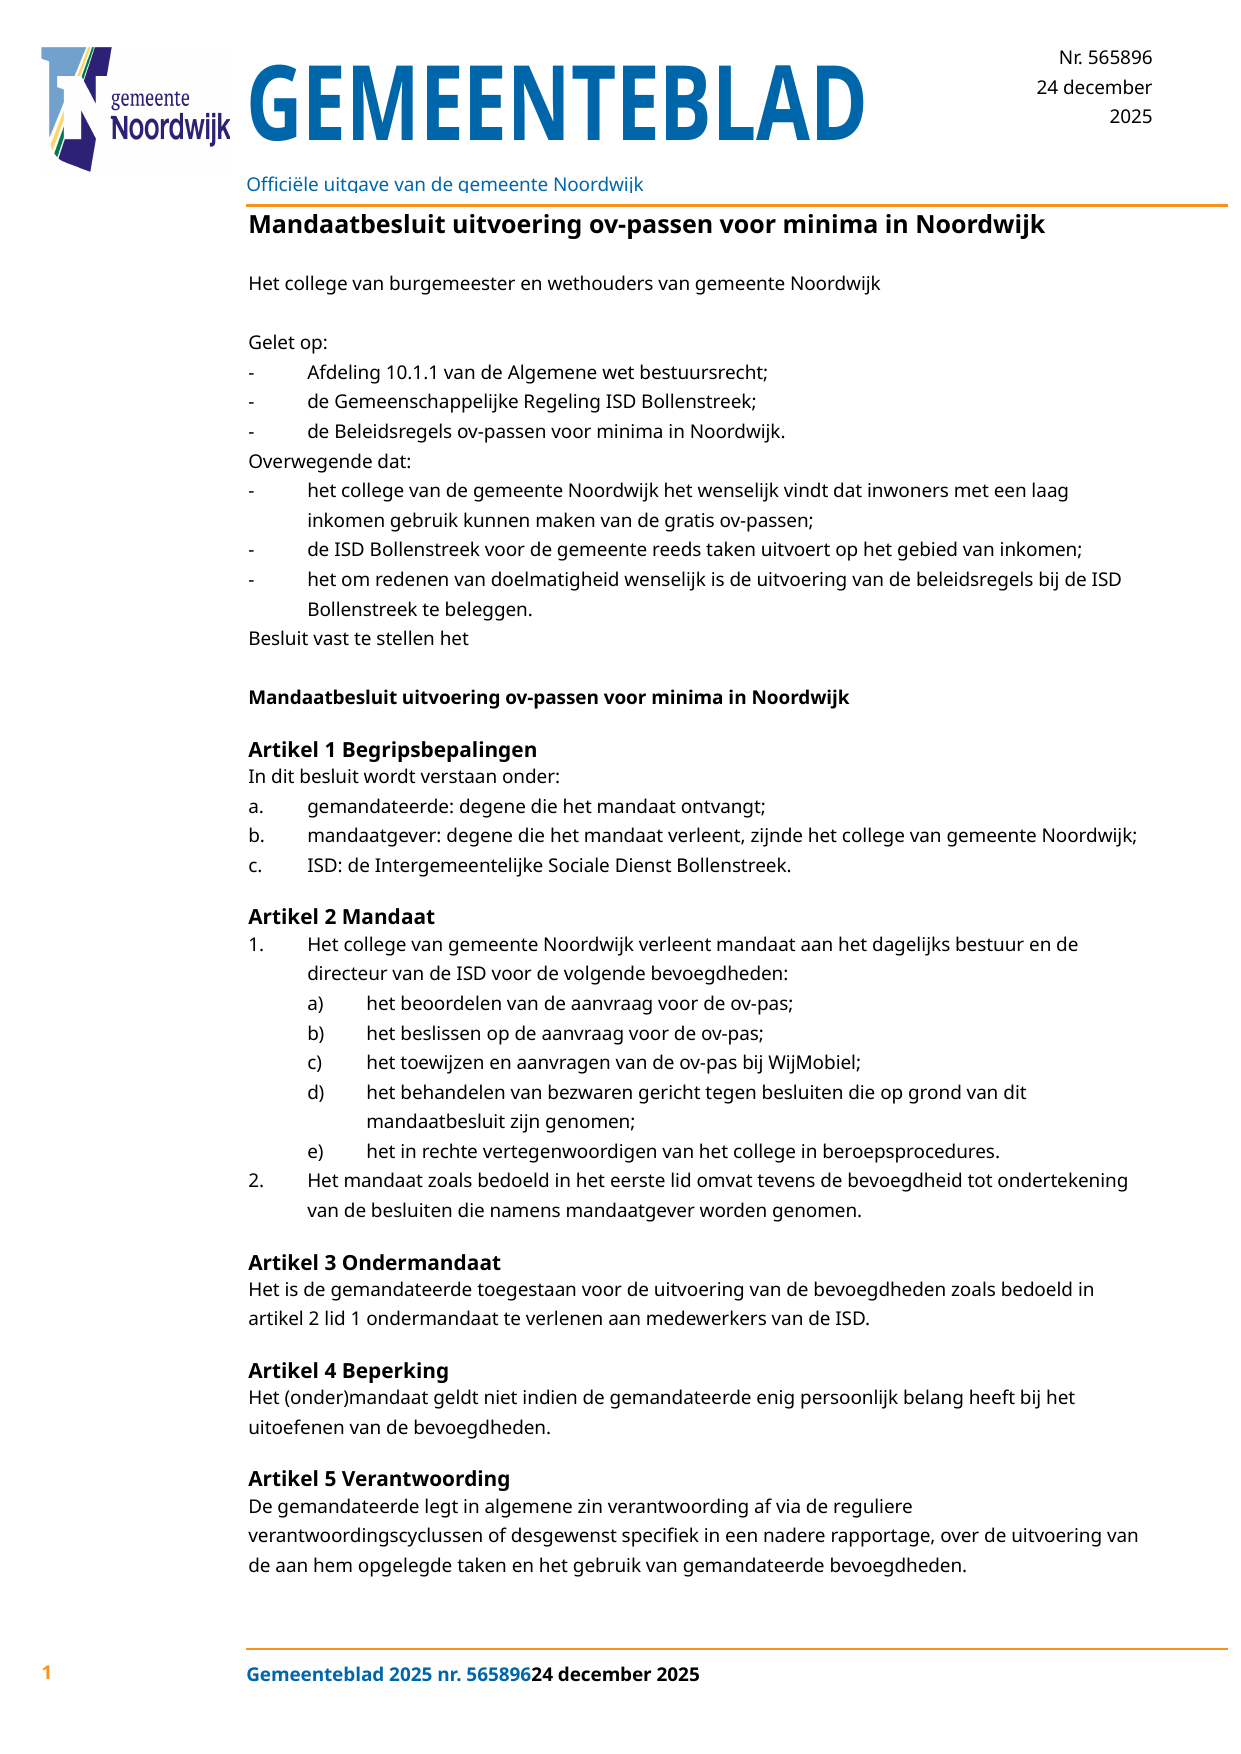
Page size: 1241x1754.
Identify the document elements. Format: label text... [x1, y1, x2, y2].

text Overwegende dat: [248, 448, 1152, 473]
text De gemandateerde legt in algemene zin verantwoording af via de reguliere verantwoordingscyclussen of desgewenst specifiek in een nadere rapportage, over de uitvoering van de aan hem opgelegde taken en het gebruik van gemandateerde bevoegdheden. [248, 1493, 1152, 1578]
text Artikel 3 Ondermandaat [248, 1248, 1152, 1276]
text Gelet op: [248, 329, 1152, 355]
list Het college van gemeente Noordwijk verleent mandaat aan het dagelijks bestuur en de directeur van de ISD voor de volgende bevoegdheden: [248, 931, 1152, 986]
list het om redenen van doelmatigheid wenselijk is de uitvoering van de beleidsregels bij de ISD Bollenstreek te beleggen. [248, 566, 1152, 621]
text Mandaatbesluit uitvoering ov-passen voor minima in Noordwijk [248, 207, 1152, 241]
list het college van de gemeente Noordwijk het wenselijk vindt dat inwoners met een laag inkomen gebruik kunnen maken van de gratis ov-passen; [248, 477, 1152, 533]
list de Beleidsregels ov-passen voor minima in Noordwijk. [248, 418, 1152, 444]
picture [41, 47, 231, 172]
list de Gemeenschappelijke Regeling ISD Bollenstreek; [248, 389, 1152, 414]
list ISD: de Intergemeentelijke Sociale Dienst Bollenstreek. [248, 852, 1152, 878]
list het behandelen van bezwaren gericht tegen besluiten die op grond van dit mandaatbesluit zijn genomen; [307, 1079, 1152, 1134]
list het beoordelen van de aanvraag voor de ov-pas; [307, 990, 1152, 1016]
list het in rechte vertegenwoordigen van het college in beroepsprocedures. [307, 1138, 1152, 1164]
text In dit besluit wordt verstaan onder: [248, 763, 1152, 789]
list het beslissen op de aanvraag voor de ov-pas; [307, 1020, 1152, 1045]
list gemandateerde: degene die het mandaat ontvangt; [248, 793, 1152, 819]
list het toewijzen en aanvragen van de ov-pas bij WijMobiel; [307, 1049, 1152, 1075]
text Het (onder)mandaat geldt niet indien de gemandateerde enig persoonlijk belang heeft bij het uitoefenen van de bevoegdheden. [248, 1384, 1152, 1440]
text Artikel 4 Beperking [248, 1356, 1152, 1384]
text Artikel 2 Mandaat [248, 902, 1152, 931]
text Artikel 5 Verantwoording [248, 1464, 1152, 1493]
list Afdeling 10.1.1 van de Algemene wet bestuursrecht; [248, 359, 1152, 385]
list Het mandaat zoals bedoeld in het eerste lid omvat tevens de bevoegdheid tot ondertekening van de besluiten die namens mandaatgever worden genomen. [248, 1168, 1152, 1223]
text Het is de gemandateerde toegestaan voor de uitvoering van de bevoegdheden zoals bedoeld in artikel 2 lid 1 ondermandaat te verlenen aan medewerkers van de ISD. [248, 1276, 1152, 1331]
text Besluit vast te stellen het [248, 625, 1152, 651]
list mandaatgever: degene die het mandaat verleent, zijnde het college van gemeente Noordwijk; [248, 822, 1152, 848]
list de ISD Bollenstreek voor de gemeente reeds taken uitvoert op het gebied van inkomen; [248, 537, 1152, 562]
text Artikel 1 Begripsbepalingen [248, 735, 1152, 763]
text Mandaatbesluit uitvoering ov-passen voor minima in Noordwijk [248, 684, 1152, 710]
text Het college van burgemeester en wethouders van gemeente Noordwijk [248, 270, 1152, 296]
